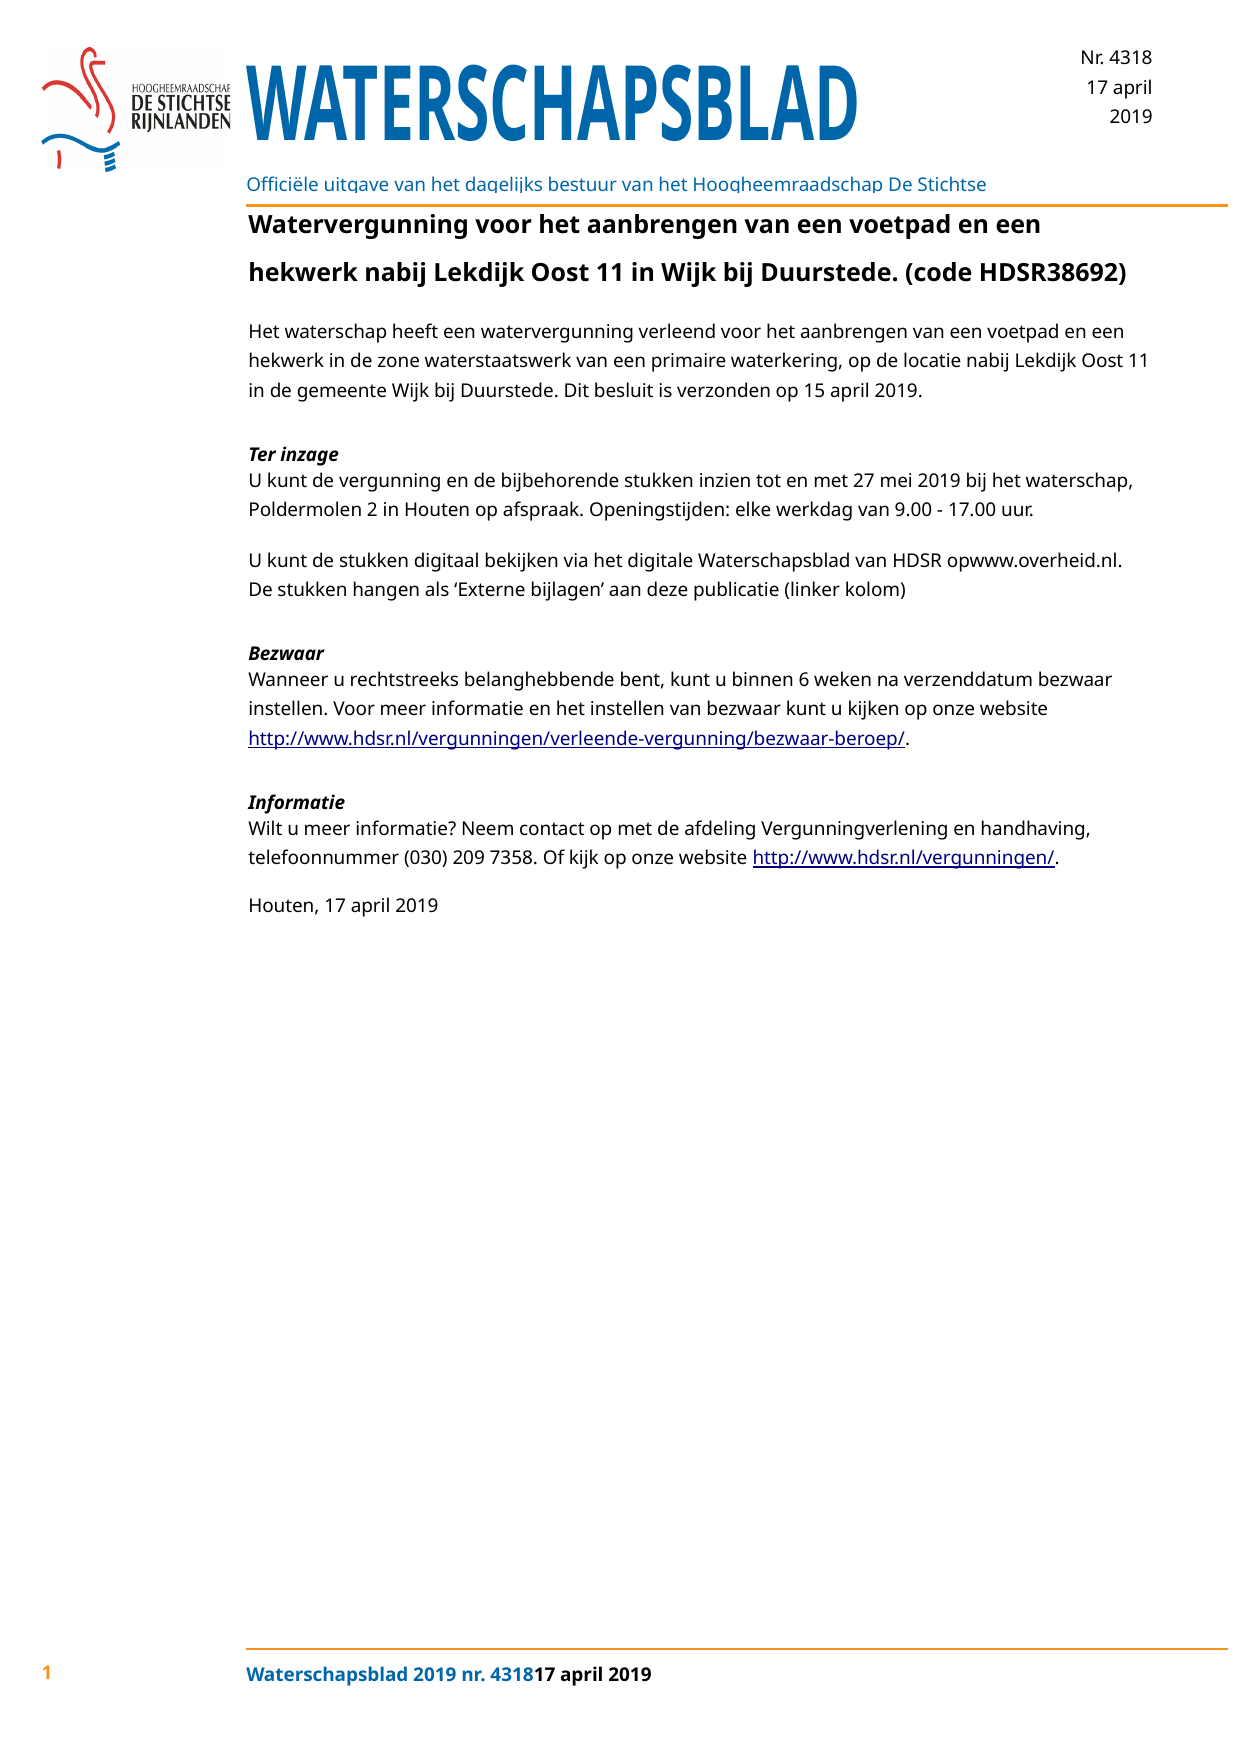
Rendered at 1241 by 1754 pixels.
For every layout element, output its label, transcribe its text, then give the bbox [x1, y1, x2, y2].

text Ter inzage [248, 441, 1152, 467]
text Wanneer u rechtstreeks belanghebbende bent, kunt u binnen 6 weken na verzenddatum bezwaar instellen. Voor meer informatie en het instellen van bezwaar kunt u kijken op onze website http://www.hdsr.nl/vergunningen/verleende-vergunning/bezwaar-beroep/. [248, 666, 1152, 751]
text Watervergunning voor het aanbrengen van een voetpad en een hekwerk nabij Lekdijk Oost 11 in Wijk bij Duurstede. (code HDSR38692) [248, 207, 1152, 288]
text Wilt u meer informatie? Neem contact op met de afdeling Vergunningverlening en handhaving, telefoonnummer (030) 209 7358. Of kijk op onze website http://www.hdsr.nl/vergunningen/. [248, 815, 1152, 870]
text U kunt de vergunning en de bijbehorende stukken inzien tot en met 27 mei 2019 bij het waterschap, Poldermolen 2 in Houten op afspraak. Openingstijden: elke werkdag van 9.00 - 17.00 uur. [248, 467, 1152, 522]
picture [41, 47, 231, 172]
text U kunt de stukken digitaal bekijken via het digitale Waterschapsblad van HDSR opwww.overheid.nl. De stukken hangen als ‘Externe bijlagen’ aan deze publicatie (linker kolom) [248, 547, 1152, 602]
text Informatie [248, 789, 1152, 815]
text Houten, 17 april 2019 [248, 892, 1152, 918]
text Het waterschap heeft een watervergunning verleend voor het aanbrengen van een voetpad en een hekwerk in de zone waterstaatswerk van een primaire waterkering, op de locatie nabij Lekdijk Oost 11 in de gemeente Wijk bij Duurstede. Dit besluit is verzonden op 15 april 2019. [248, 318, 1152, 403]
text Bezwaar [248, 640, 1152, 666]
